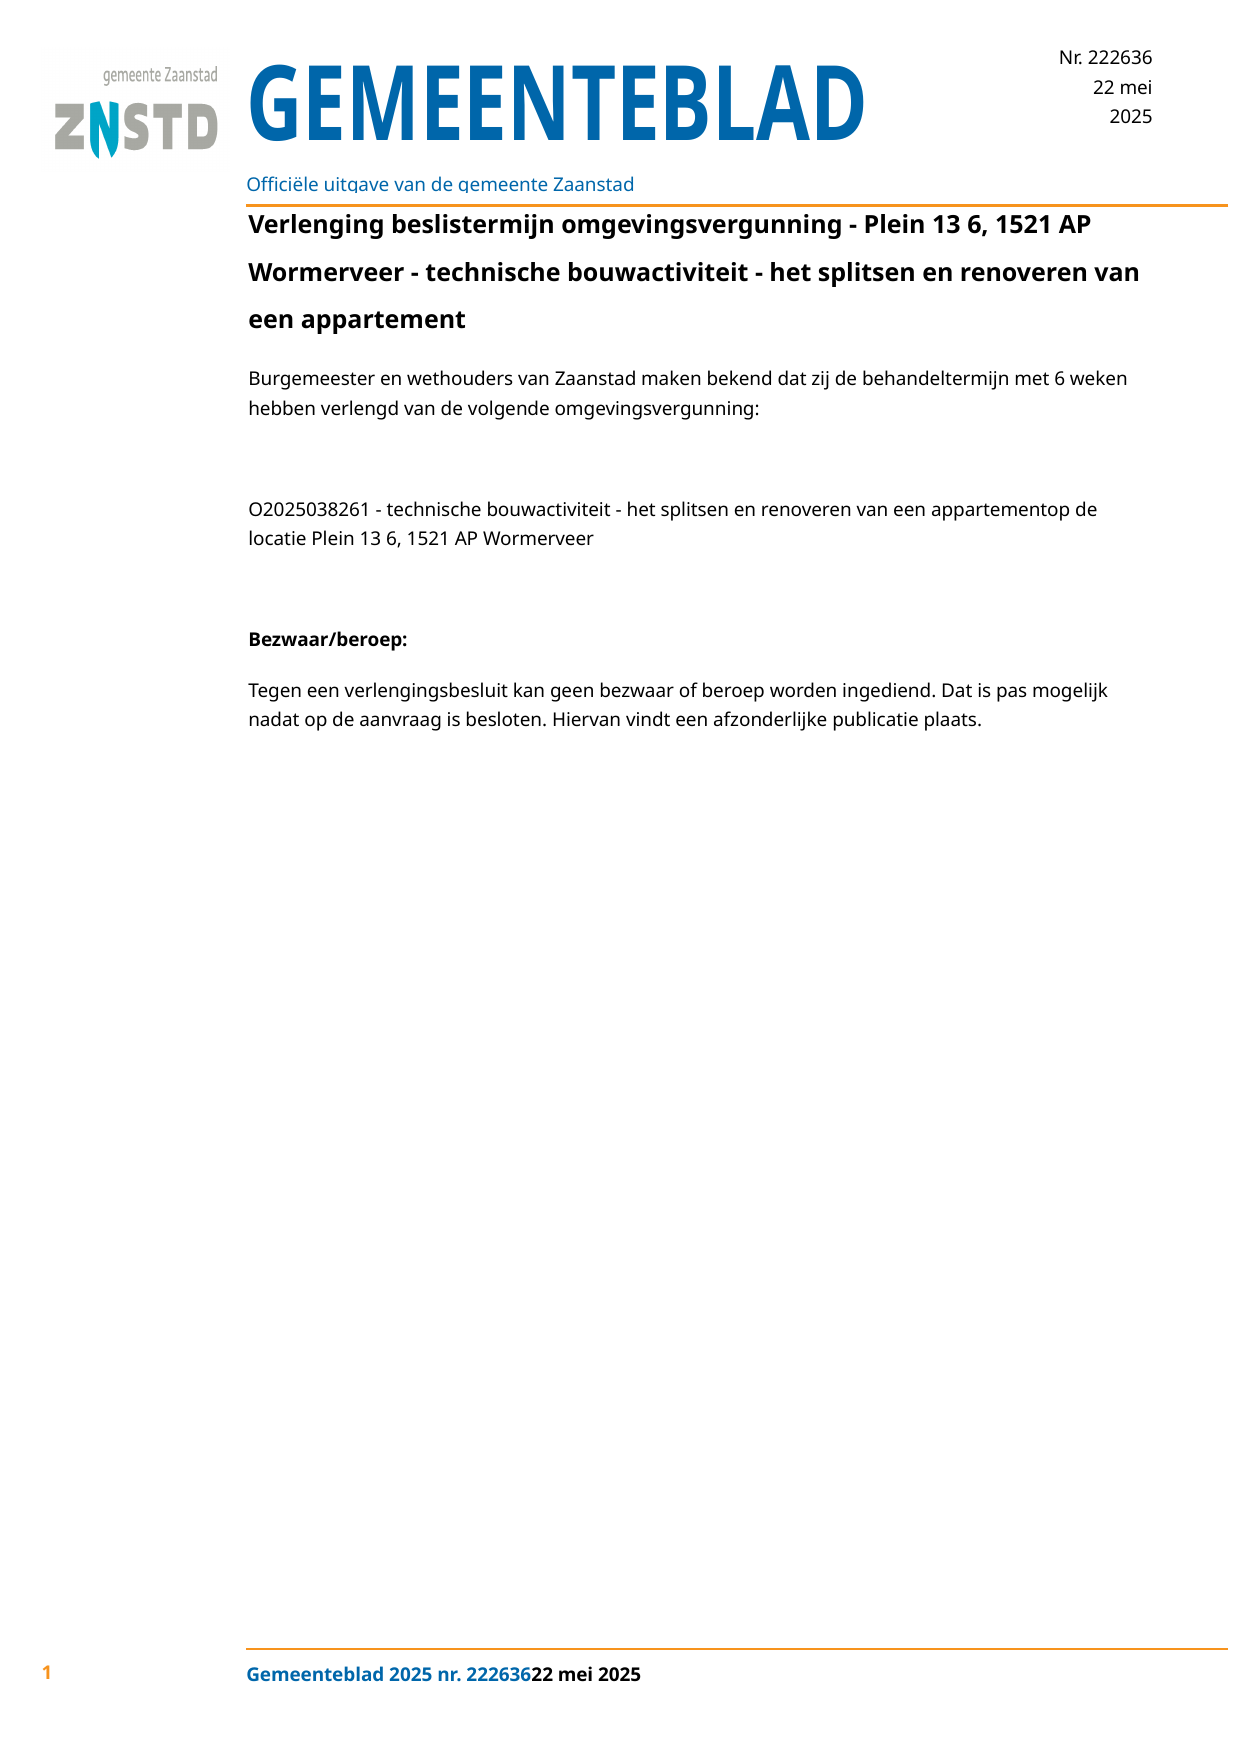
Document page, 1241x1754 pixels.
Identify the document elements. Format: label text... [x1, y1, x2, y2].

picture [41, 47, 231, 172]
text Burgemeester en wethouders van Zaanstad maken bekend dat zij de behandeltermijn met 6 weken hebben verlengd van de volgende omgevingsvergunning: [248, 366, 1152, 421]
text Verlenging beslistermijn omgevingsvergunning - Plein 13 6, 1521 AP Wormerveer - technische bouwactiviteit - het splitsen en renoveren van een appartement [248, 207, 1152, 336]
text Bezwaar/beroep: [248, 626, 1152, 652]
text Tegen een verlengingsbesluit kan geen bezwaar of beroep worden ingediend. Dat is pas mogelijk nadat op de aanvraag is besloten. Hiervan vindt een afzonderlijke publicatie plaats. [248, 677, 1152, 732]
text O2025038261 - technische bouwactiviteit - het splitsen en renoveren van een appartementop de locatie Plein 13 6, 1521 AP Wormerveer [248, 496, 1152, 551]
